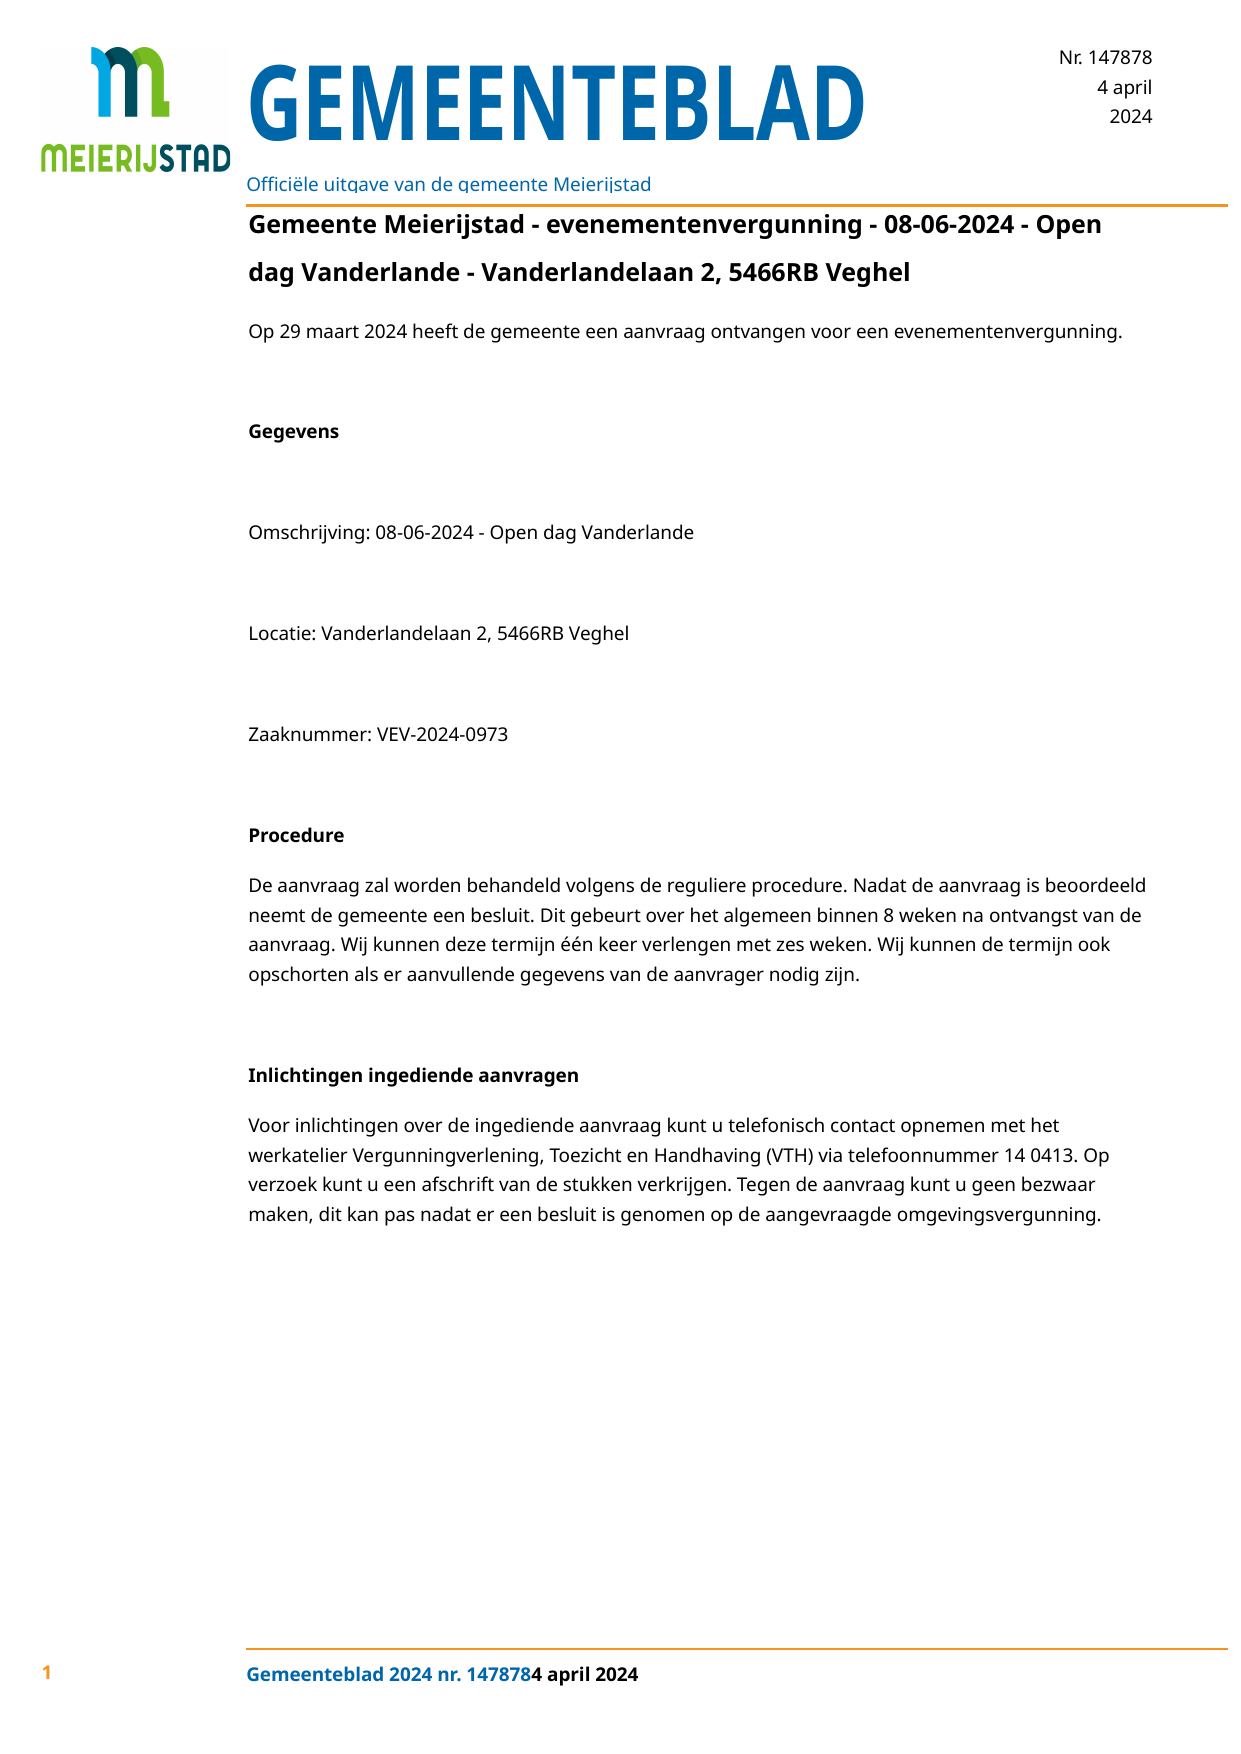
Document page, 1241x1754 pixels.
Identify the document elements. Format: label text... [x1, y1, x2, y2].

text Omschrijving: 08-06-2024 - Open dag Vanderlande [248, 519, 1152, 545]
text Voor inlichtingen over de ingediende aanvraag kunt u telefonisch contact opnemen met het werkatelier Vergunningverlening, Toezicht en Handhaving (VTH) via telefoonnummer 14 0413. Op verzoek kunt u een afschrift van de stukken verkrijgen. Tegen de aanvraag kunt u geen bezwaar maken, dit kan pas nadat er een besluit is genomen op de aangevraagde omgevingsvergunning. [248, 1112, 1152, 1227]
text De aanvraag zal worden behandeld volgens de reguliere procedure. Nadat de aanvraag is beoordeeld neemt de gemeente een besluit. Dit gebeurt over het algemeen binnen 8 weken na ontvangst van de aanvraag. Wij kunnen deze termijn één keer verlengen met zes weken. Wij kunnen de termijn ook opschorten als er aanvullende gegevens van de aanvrager nodig zijn. [248, 872, 1152, 987]
text Inlichtingen ingediende aanvragen [248, 1062, 1152, 1088]
text Procedure [248, 822, 1152, 848]
text Locatie: Vanderlandelaan 2, 5466RB Veghel [248, 620, 1152, 646]
text Op 29 maart 2024 heeft de gemeente een aanvraag ontvangen voor een evenementenvergunning. [248, 318, 1152, 344]
text Zaaknummer: VEV-2024-0973 [248, 721, 1152, 747]
picture [41, 47, 231, 172]
text Gegevens [248, 419, 1152, 444]
text Gemeente Meierijstad - evenementenvergunning - 08-06-2024 - Open dag Vanderlande - Vanderlandelaan 2, 5466RB Veghel [248, 207, 1152, 288]
